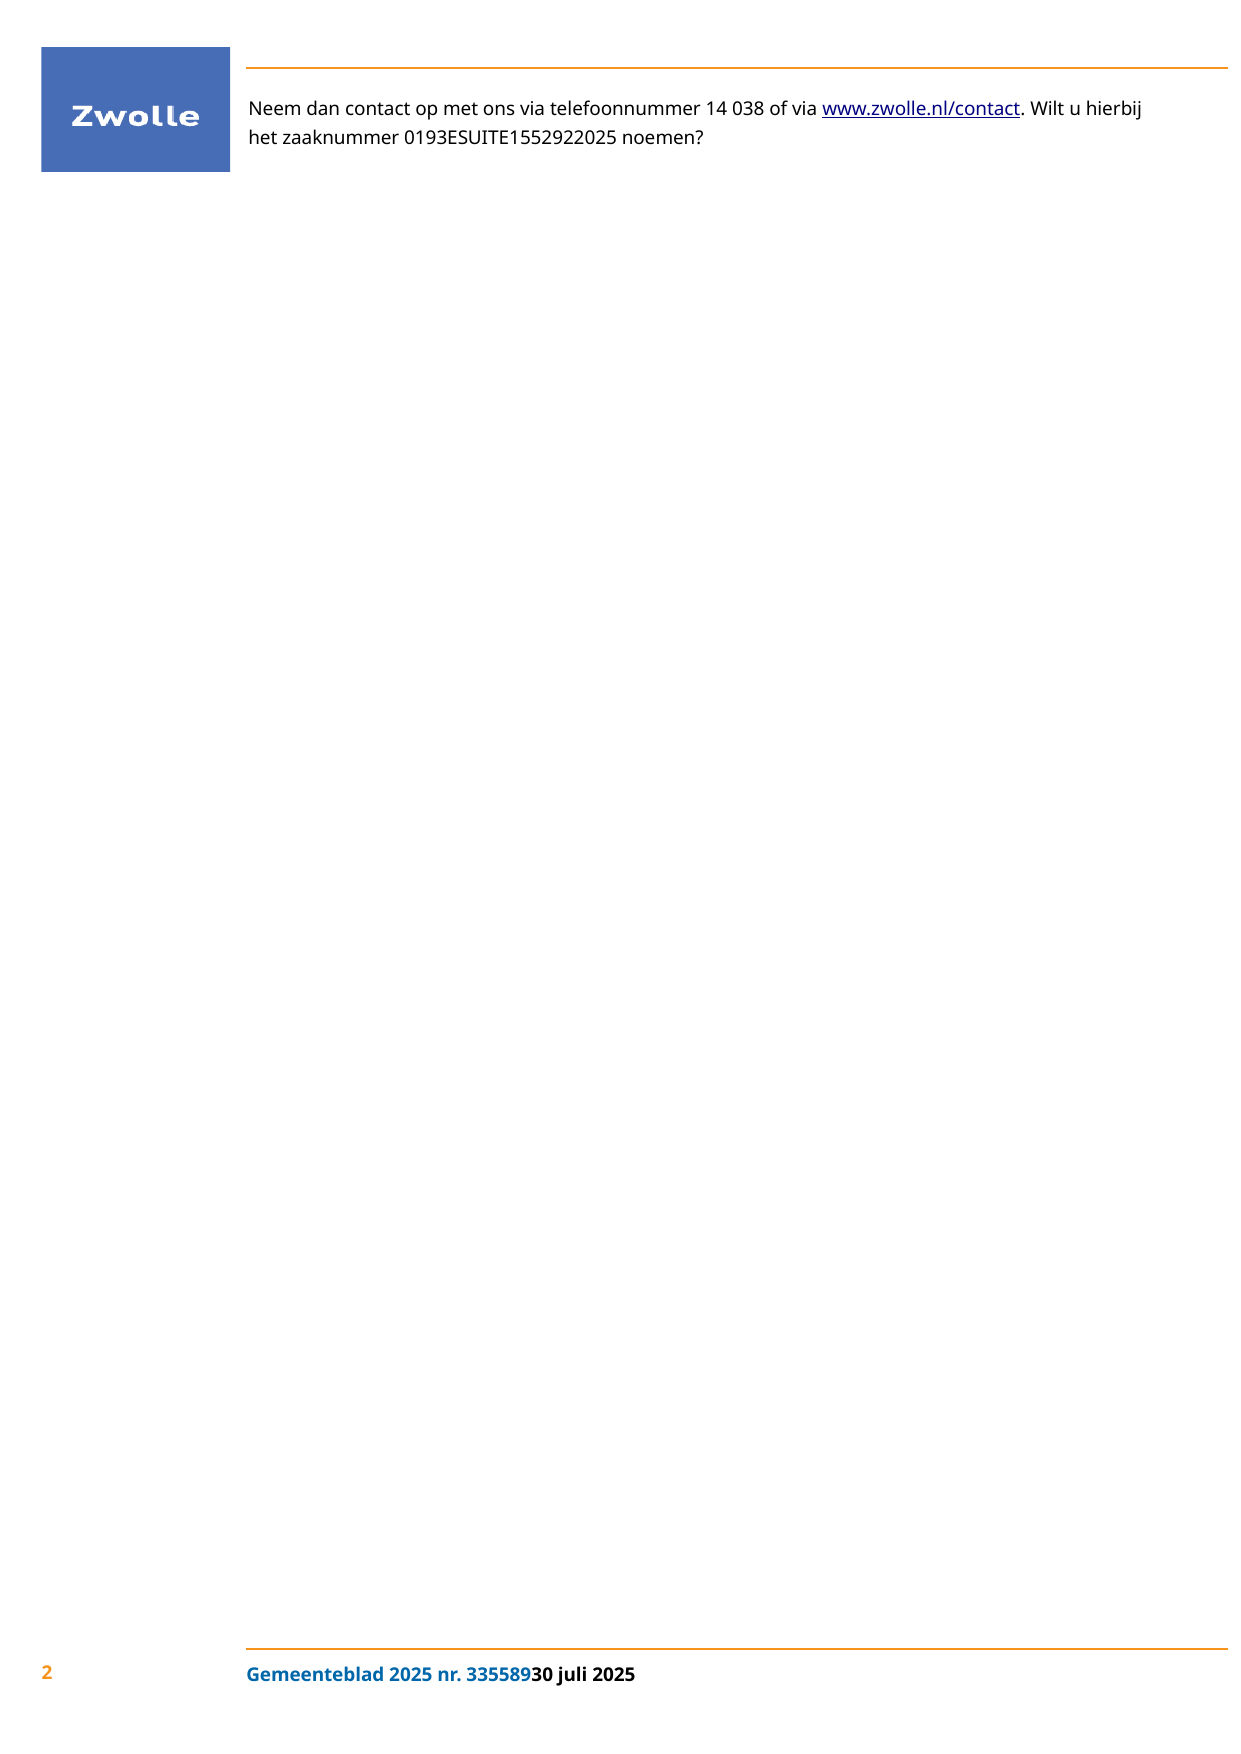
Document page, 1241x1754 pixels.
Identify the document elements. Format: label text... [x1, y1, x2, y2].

picture [41, 47, 231, 172]
text Neem dan contact op met ons via telefoonnummer 14 038 of via www.zwolle.nl/contact. Wilt u hierbij het zaaknummer 0193ESUITE1552922025 noemen? [248, 95, 1152, 150]
